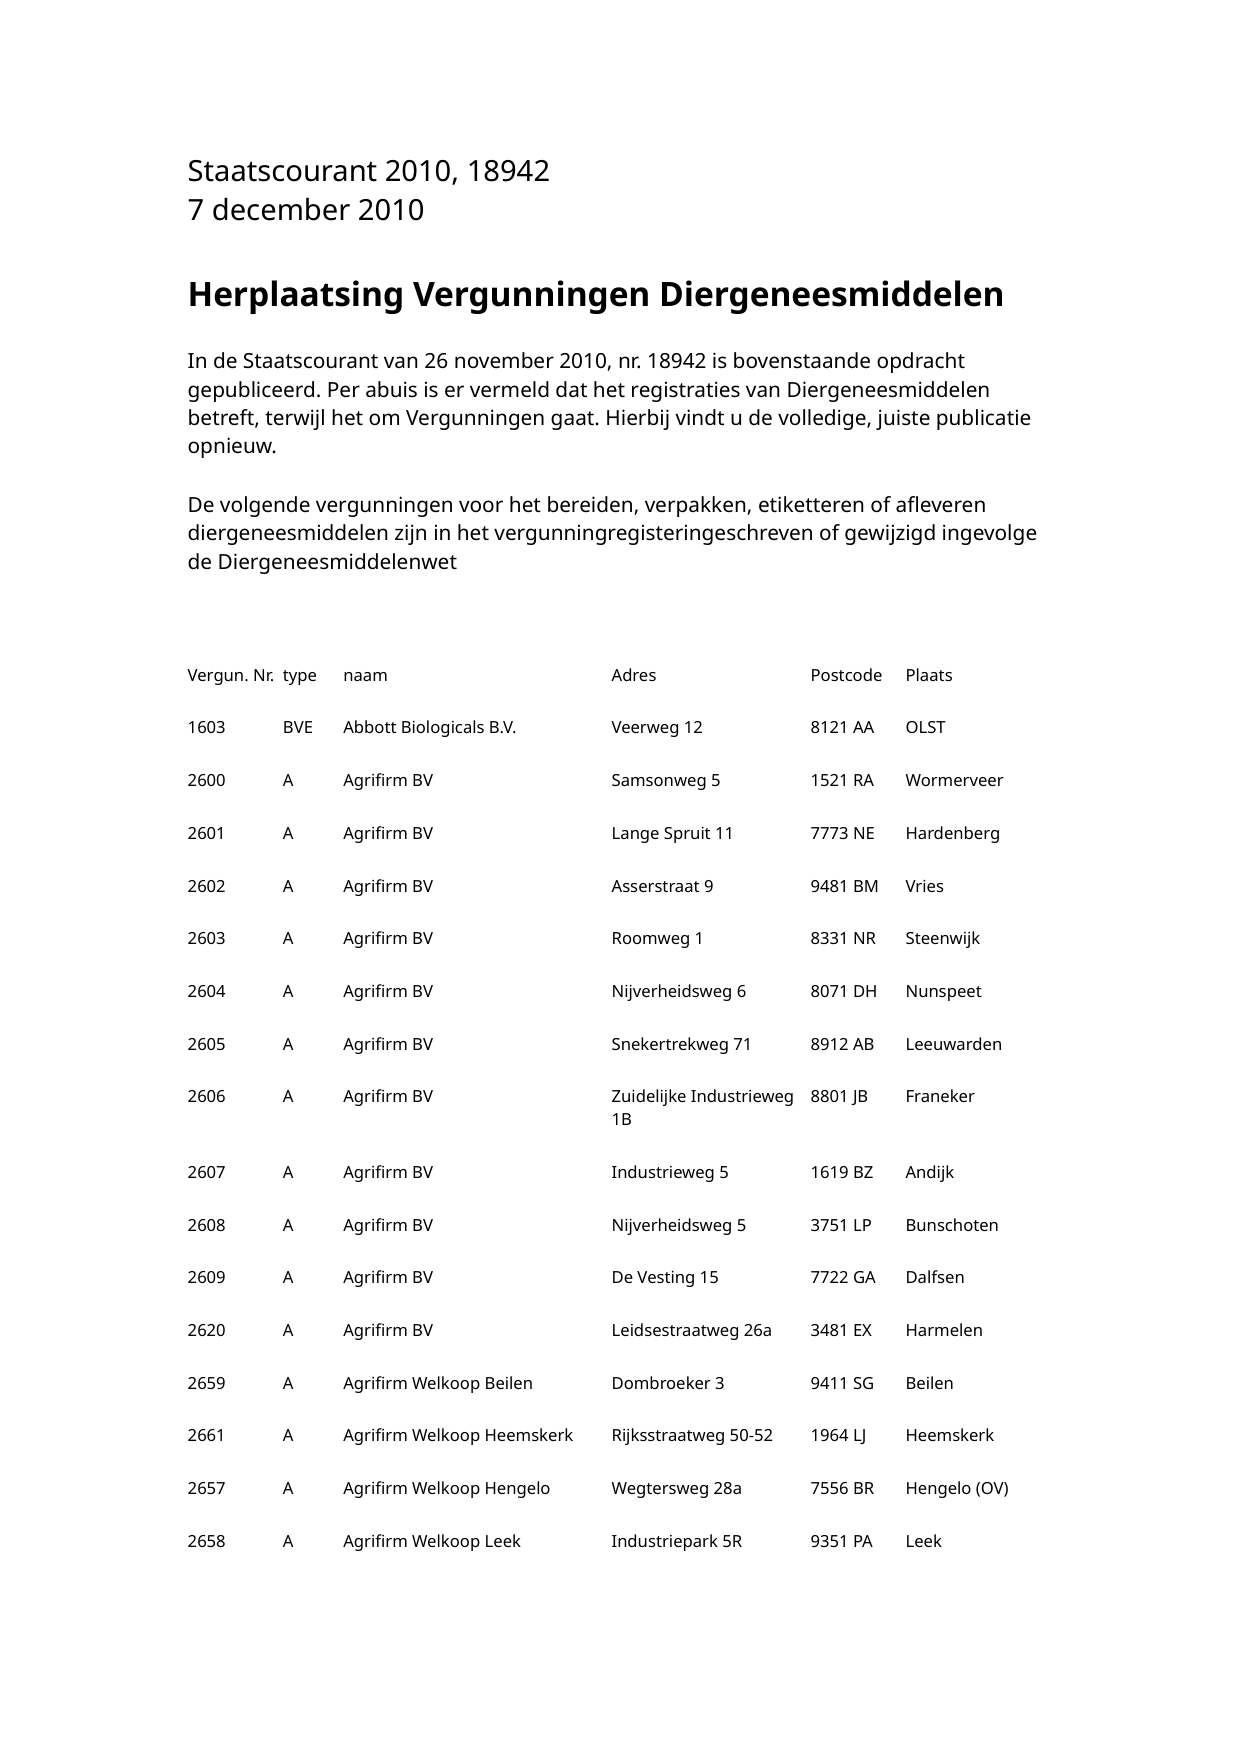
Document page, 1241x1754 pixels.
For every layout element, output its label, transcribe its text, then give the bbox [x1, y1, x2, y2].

table_cell A [283, 980, 343, 1032]
table_cell 2658 [188, 1529, 283, 1552]
table_cell A [283, 1319, 343, 1371]
table_cell Beilen [905, 1371, 1053, 1424]
text De volgende vergunningen voor het bereiden, verpakken, etiketteren of afleveren diergeneesmiddelen zijn in het vergunningregisteringeschreven of gewijzigd ingevolge de Diergeneesmiddelenwet [187, 490, 1053, 575]
table_cell 2607 [188, 1160, 283, 1213]
table_cell A [283, 1371, 343, 1424]
table_cell Industrieweg 5 [611, 1160, 810, 1213]
table_cell Agrifirm BV [343, 980, 611, 1032]
table_cell Nunspeet [905, 980, 1053, 1032]
table_cell Nijverheidsweg 6 [611, 980, 810, 1032]
table_cell Heemskerk [905, 1424, 1053, 1477]
table_header naam [343, 663, 611, 716]
table_cell Abbott Biologicals B.V. [343, 716, 611, 769]
table_header Plaats [905, 663, 1053, 716]
table_cell Lange Spruit 11 [611, 821, 810, 874]
table_cell 1603 [188, 716, 283, 769]
table_cell A [283, 769, 343, 821]
table_cell 3481 EX [810, 1319, 905, 1371]
table_cell 2603 [188, 927, 283, 979]
table_header type [283, 663, 343, 716]
table_cell 2609 [188, 1266, 283, 1318]
table_cell Agrifirm BV [343, 1319, 611, 1371]
table_cell Nijverheidsweg 5 [611, 1213, 810, 1266]
table_header Adres [611, 663, 810, 716]
table_cell Agrifirm BV [343, 1266, 611, 1318]
table_cell BVE [283, 716, 343, 769]
table_cell Roomweg 1 [611, 927, 810, 979]
table_cell 8331 NR [810, 927, 905, 979]
table_cell Zuidelijke Industrieweg 1B [611, 1085, 810, 1160]
table_cell A [283, 1424, 343, 1477]
table_cell Agrifirm BV [343, 1032, 611, 1085]
table_cell Agrifirm BV [343, 821, 611, 874]
table_cell A [283, 821, 343, 874]
table_cell Franeker [905, 1085, 1053, 1160]
table_cell Harmelen [905, 1319, 1053, 1371]
table_cell 7722 GA [810, 1266, 905, 1318]
table_cell Samsonweg 5 [611, 769, 810, 821]
table_cell A [283, 1266, 343, 1318]
table_cell 2661 [188, 1424, 283, 1477]
table_cell Leek [905, 1529, 1053, 1552]
table_cell 7556 BR [810, 1477, 905, 1529]
table_cell 2606 [188, 1085, 283, 1160]
table_cell A [283, 1085, 343, 1160]
table_cell 9411 SG [810, 1371, 905, 1424]
table_cell Agrifirm BV [343, 1160, 611, 1213]
table_cell 3751 LP [810, 1213, 905, 1266]
table_cell 2605 [188, 1032, 283, 1085]
table_cell 2657 [188, 1477, 283, 1529]
table_cell Agrifirm Welkoop Hengelo [343, 1477, 611, 1529]
text Staatscourant 2010, 18942 [187, 150, 1053, 190]
table_cell A [283, 874, 343, 927]
table_cell Bunschoten [905, 1213, 1053, 1266]
table_cell 2602 [188, 874, 283, 927]
table_cell Wegtersweg 28a [611, 1477, 810, 1529]
table_cell Leeuwarden [905, 1032, 1053, 1085]
table_cell Asserstraat 9 [611, 874, 810, 927]
table_cell Andijk [905, 1160, 1053, 1213]
table_cell Agrifirm Welkoop Leek [343, 1529, 611, 1552]
table_cell 2659 [188, 1371, 283, 1424]
table_cell Veerweg 12 [611, 716, 810, 769]
table_cell 2600 [188, 769, 283, 821]
table_cell 2601 [188, 821, 283, 874]
table_cell Agrifirm BV [343, 874, 611, 927]
table_cell 2620 [188, 1319, 283, 1371]
table_cell 8121 AA [810, 716, 905, 769]
table_cell 2608 [188, 1213, 283, 1266]
table_cell Leidsestraatweg 26a [611, 1319, 810, 1371]
table_cell Industriepark 5R [611, 1529, 810, 1552]
table_cell A [283, 1032, 343, 1085]
table_cell A [283, 1213, 343, 1266]
table_cell Vries [905, 874, 1053, 927]
table_cell Steenwijk [905, 927, 1053, 979]
table_cell A [283, 1529, 343, 1552]
table_cell De Vesting 15 [611, 1266, 810, 1318]
table_cell Agrifirm BV [343, 927, 611, 979]
table_cell Agrifirm Welkoop Beilen [343, 1371, 611, 1424]
table_cell 1619 BZ [810, 1160, 905, 1213]
text 7 december 2010 [187, 190, 1053, 229]
table_header Postcode [810, 663, 905, 716]
table_cell Hengelo (OV) [905, 1477, 1053, 1529]
table_cell Snekertrekweg 71 [611, 1032, 810, 1085]
table_cell Dombroeker 3 [611, 1371, 810, 1424]
table_cell Rijksstraatweg 50-52 [611, 1424, 810, 1477]
table_cell Agrifirm BV [343, 1085, 611, 1160]
table_cell 7773 NE [810, 821, 905, 874]
table_cell OLST [905, 716, 1053, 769]
table_cell A [283, 1160, 343, 1213]
table_cell Hardenberg [905, 821, 1053, 874]
table_cell 8071 DH [810, 980, 905, 1032]
table_header Vergun. Nr. [188, 663, 283, 716]
table_cell 1964 LJ [810, 1424, 905, 1477]
table_cell 8912 AB [810, 1032, 905, 1085]
table_cell 9481 BM [810, 874, 905, 927]
table_cell 1521 RA [810, 769, 905, 821]
table_cell Agrifirm BV [343, 1213, 611, 1266]
text In de Staatscourant van 26 november 2010, nr. 18942 is bovenstaande opdracht gepubliceerd. Per abuis is er vermeld dat het registraties van Diergeneesmiddelen betreft, terwijl het om Vergunningen gaat. Hierbij vindt u de volledige, juiste publicatie opnieuw. [187, 346, 1053, 460]
table_cell A [283, 1477, 343, 1529]
table_cell A [283, 927, 343, 979]
table_cell 8801 JB [810, 1085, 905, 1160]
subtitle Herplaatsing Vergunningen Diergeneesmiddelen [187, 271, 1053, 316]
table_cell 9351 PA [810, 1529, 905, 1552]
table_cell 2604 [188, 980, 283, 1032]
table_cell Agrifirm BV [343, 769, 611, 821]
table_cell Wormerveer [905, 769, 1053, 821]
table_cell Dalfsen [905, 1266, 1053, 1318]
table_cell Agrifirm Welkoop Heemskerk [343, 1424, 611, 1477]
